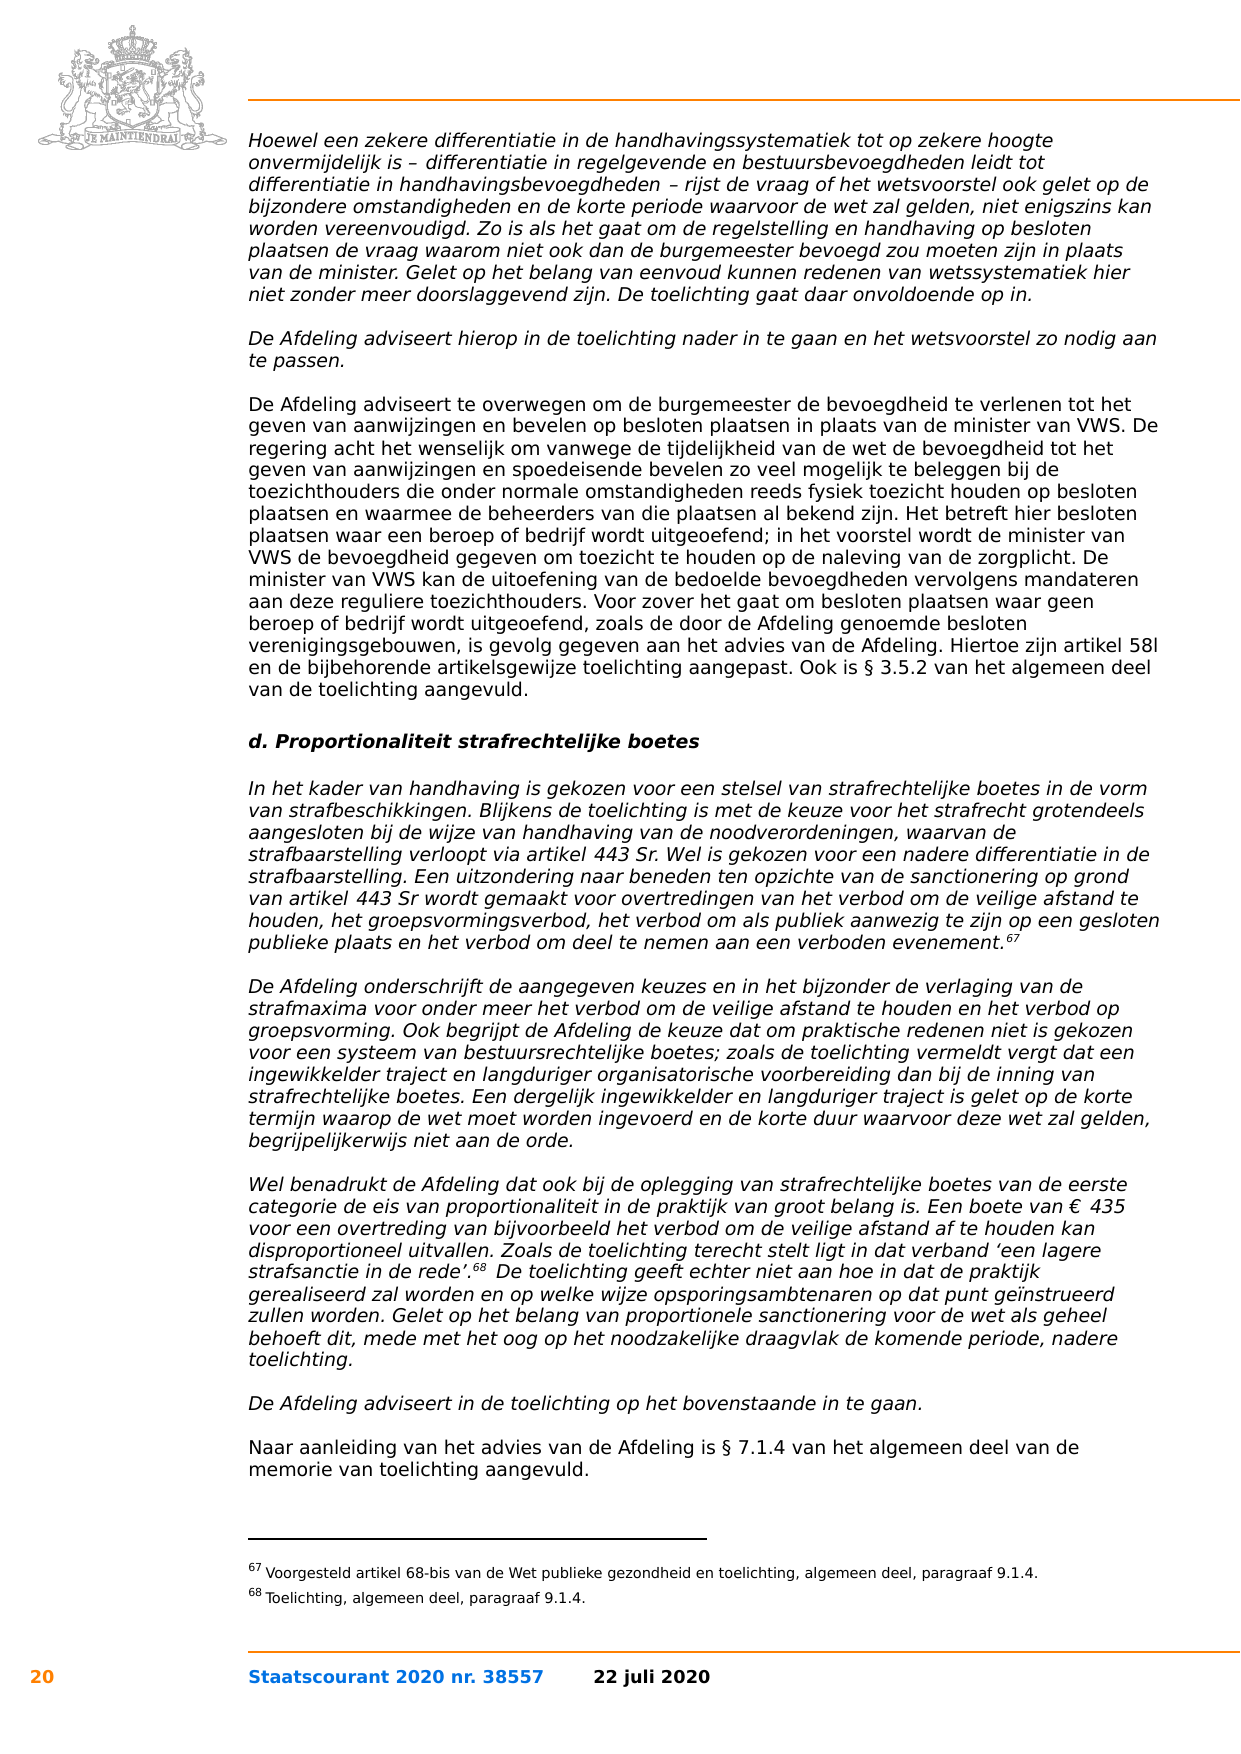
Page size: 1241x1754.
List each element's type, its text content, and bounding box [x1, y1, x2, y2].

text De Afdeling onderschrijft de aangegeven keuzes en in het bijzonder de verlaging van de strafmaxima voor onder meer het verbod om de veilige afstand te houden en het verbod op groepsvorming. Ook begrijpt de Afdeling de keuze dat om praktische redenen niet is gekozen voor een systeem van bestuursrechtelijke boetes; zoals de toelichting vermeldt vergt dat een ingewikkelder traject en langduriger organisatorische voorbereiding dan bij de inning van strafrechtelijke boetes. Een dergelijk ingewikkelder en langduriger traject is gelet op de korte termijn waarop de wet moet worden ingevoerd en de korte duur waarvoor deze wet zal gelden, begrijpelijkerwijs niet aan de orde. [248, 976, 1163, 1152]
subtitle d. Proportionaliteit strafrechtelijke boetes [248, 731, 1163, 753]
text Hoewel een zekere differentiatie in de handhavingssystematiek tot op zekere hoogte onvermijdelijk is – differentiatie in regelgevende en bestuursbevoegdheden leidt tot differentiatie in handhavingsbevoegdheden – rijst de vraag of het wetsvoorstel ook gelet op de bijzondere omstandigheden en de korte periode waarvoor de wet zal gelden, niet enigszins kan worden vereenvoudigd. Zo is als het gaat om de regelstelling en handhaving op besloten plaatsen de vraag waarom niet ook dan de burgemeester bevoegd zou moeten zijn in plaats van de minister. Gelet op het belang van eenvoud kunnen redenen van wetssystematiek hier niet zonder meer doorslaggevend zijn. De toelichting gaat daar onvoldoende op in. [248, 130, 1163, 306]
picture [38, 25, 227, 150]
text Wel benadrukt de Afdeling dat ook bij de oplegging van strafrechtelijke boetes van de eerste categorie de eis van proportionaliteit in de praktijk van groot belang is. Een boete van € 435 voor een overtreding van bijvoorbeeld het verbod om de veilige afstand af te houden kan disproportioneel uitvallen. Zoals de toelichting terecht stelt ligt in dat verband ‘een lagere strafsanctie in de rede’. De toelichting geeft echter niet aan hoe in dat de praktijk gerealiseerd zal worden en op welke wijze opsporingsambtenaren op dat punt geïnstrueerd zullen worden. Gelet op het belang van proportionele sanctionering voor de wet als geheel behoeft dit, mede met het oog op het noodzakelijke draagvlak de komende periode, nadere toelichting. [248, 1173, 1163, 1371]
text In het kader van handhaving is gekozen voor een stelsel van strafrechtelijke boetes in de vorm van strafbeschikkingen. Blijkens de toelichting is met de keuze voor het strafrecht grotendeels aangesloten bij de wijze van handhaving van de noodverordeningen, waarvan de strafbaarstelling verloopt via artikel 443 Sr. Wel is gekozen voor een nadere differentiatie in de strafbaarstelling. Een uitzondering naar beneden ten opzichte van de sanctionering op grond van artikel 443 Sr wordt gemaakt voor overtredingen van het verbod om de veilige afstand te houden, het groepsvormingsverbod, het verbod om als publiek aanwezig te zijn op een gesloten publieke plaats en het verbod om deel te nemen aan een verboden evenement. [248, 778, 1163, 954]
text Naar aanleiding van het advies van de Afdeling is § 7.1.4 van het algemeen deel van de memorie van toelichting aangevuld. [248, 1437, 1163, 1481]
text De Afdeling adviseert te overwegen om de burgemeester de bevoegdheid te verlenen tot het geven van aanwijzingen en bevelen op besloten plaatsen in plaats van de minister van VWS. De regering acht het wenselijk om vanwege de tijdelijkheid van de wet de bevoegdheid tot het geven van aanwijzingen en spoedeisende bevelen zo veel mogelijk te beleggen bij de toezichthouders die onder normale omstandigheden reeds fysiek toezicht houden op besloten plaatsen en waarmee de beheerders van die plaatsen al bekend zijn. Het betreft hier besloten plaatsen waar een beroep of bedrijf wordt uitgeoefend; in het voorstel wordt de minister van VWS de bevoegdheid gegeven om toezicht te houden op de naleving van de zorgplicht. De minister van VWS kan de uitoefening van de bedoelde bevoegdheden vervolgens mandateren aan deze reguliere toezichthouders. Voor zover het gaat om besloten plaatsen waar geen beroep of bedrijf wordt uitgeoefend, zoals de door de Afdeling genoemde besloten verenigingsgebouwen, is gevolg gegeven aan het advies van de Afdeling. Hiertoe zijn artikel 58l en de bijbehorende artikelsgewijze toelichting aangepast. Ook is § 3.5.2 van het algemeen deel van de toelichting aangevuld. [248, 393, 1163, 701]
text Toelichting, algemeen deel, paragraaf 9.1.4. [248, 1586, 1163, 1608]
text De Afdeling adviseert hierop in de toelichting nader in te gaan en het wetsvoorstel zo nodig aan te passen. [248, 328, 1163, 372]
text De Afdeling adviseert in de toelichting op het bovenstaande in te gaan. [248, 1393, 1163, 1415]
text Voorgesteld artikel 68-bis van de Wet publieke gezondheid en toelichting, algemeen deel, paragraaf 9.1.4. [248, 1561, 1163, 1583]
